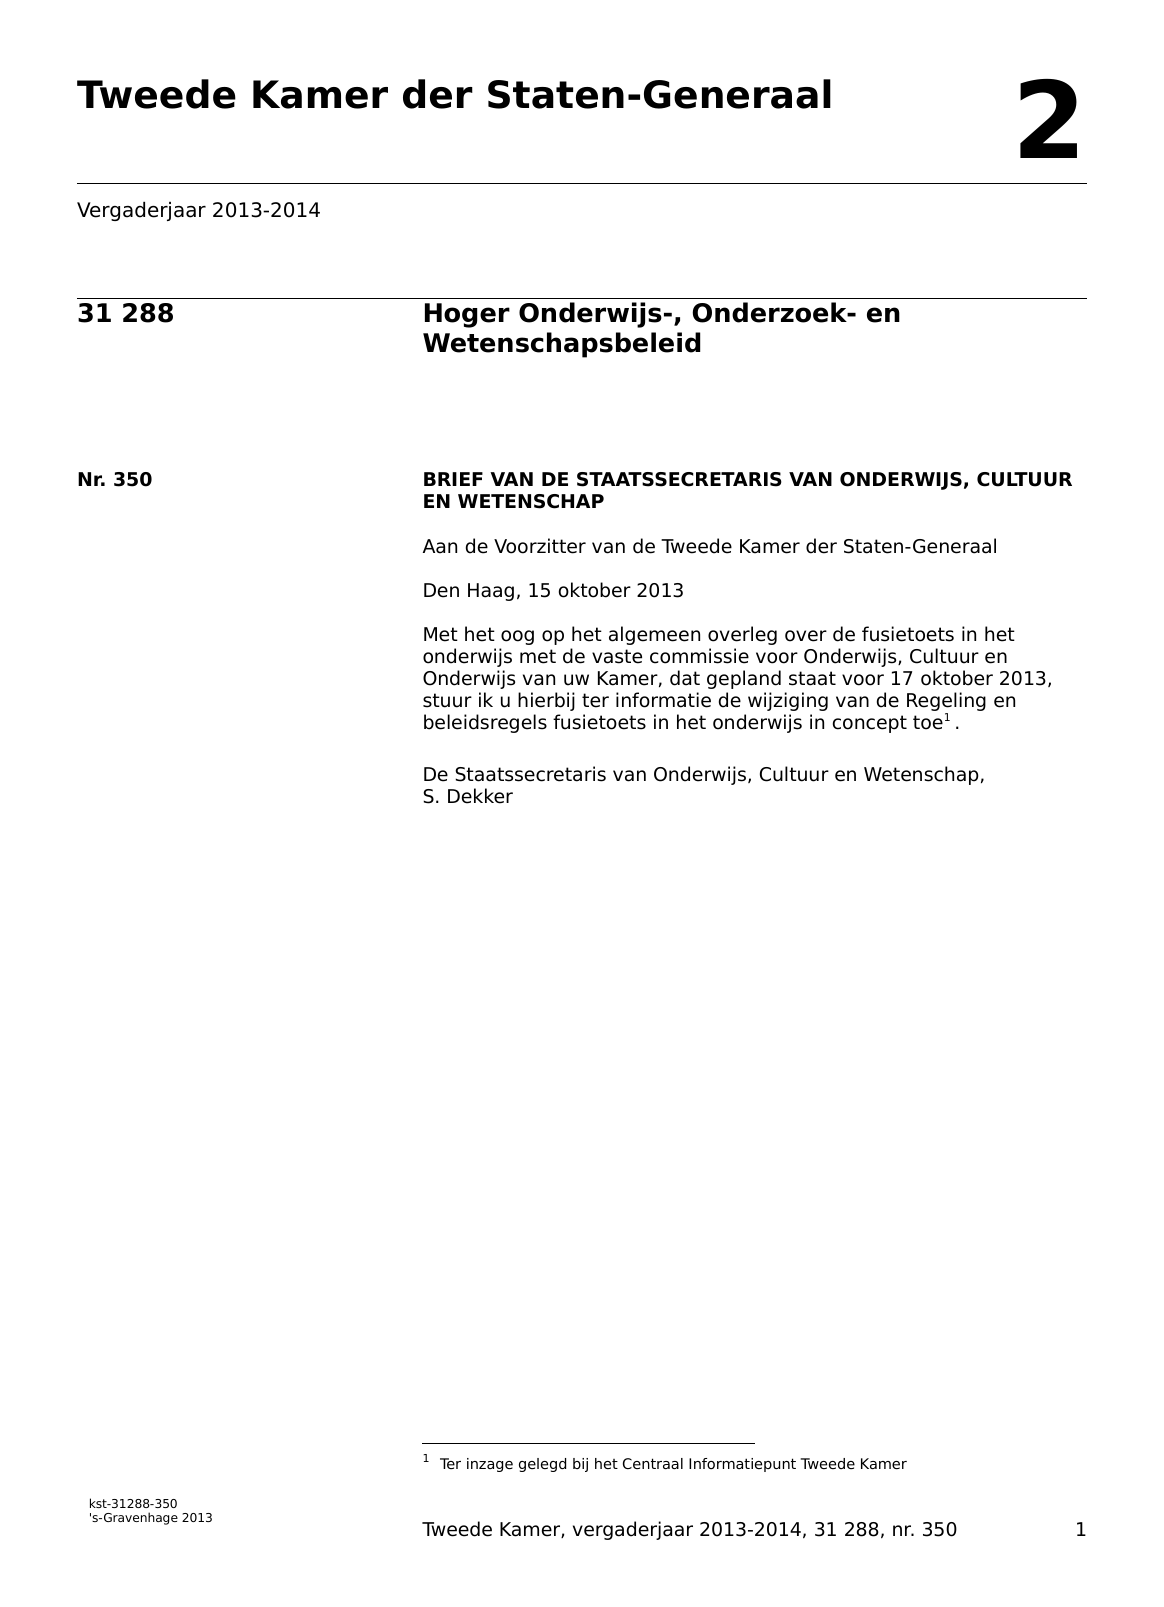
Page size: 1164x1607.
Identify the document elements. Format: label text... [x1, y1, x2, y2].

table_header Tweede Kamer der Staten-Generaal [77, 59, 886, 183]
subtitle Nr. 350 BRIEF VAN DE STAATSSECRETARIS VAN ONDERWIJS, CULTUUR EN WETENSCHAP [77, 469, 1087, 513]
text Met het oog op het algemeen overleg over de fusietoets in het onderwijs met de vaste commissie voor Onderwijs, Cultuur en Onderwijs van uw Kamer, dat gepland staat voor 17 oktober 2013, stuur ik u hierbij ter informatie de wijziging van de Regeling en beleidsregels fusietoets in het onderwijs in concept toe. [422, 624, 1087, 734]
text 's-Gravenhage 2013 [88, 1511, 323, 1525]
text De Staatssecretaris van Onderwijs, Cultuur en Wetenschap, S. Dekker [422, 764, 1087, 808]
table_cell Vergaderjaar 2013-2014 [77, 184, 1087, 298]
text Ter inzage gelegd bij het Centraal Informatiepunt Tweede Kamer [422, 1452, 1087, 1474]
text Aan de Voorzitter van de Tweede Kamer der Staten-Generaal [422, 536, 1087, 557]
text kst-31288-350 [88, 1497, 323, 1511]
subtitle 31 288 Hoger Onderwijs-, Onderzoek- en Wetenschapsbeleid [77, 299, 1087, 358]
table_header 2 [886, 59, 1087, 183]
text Den Haag, 15 oktober 2013 [422, 580, 1087, 602]
